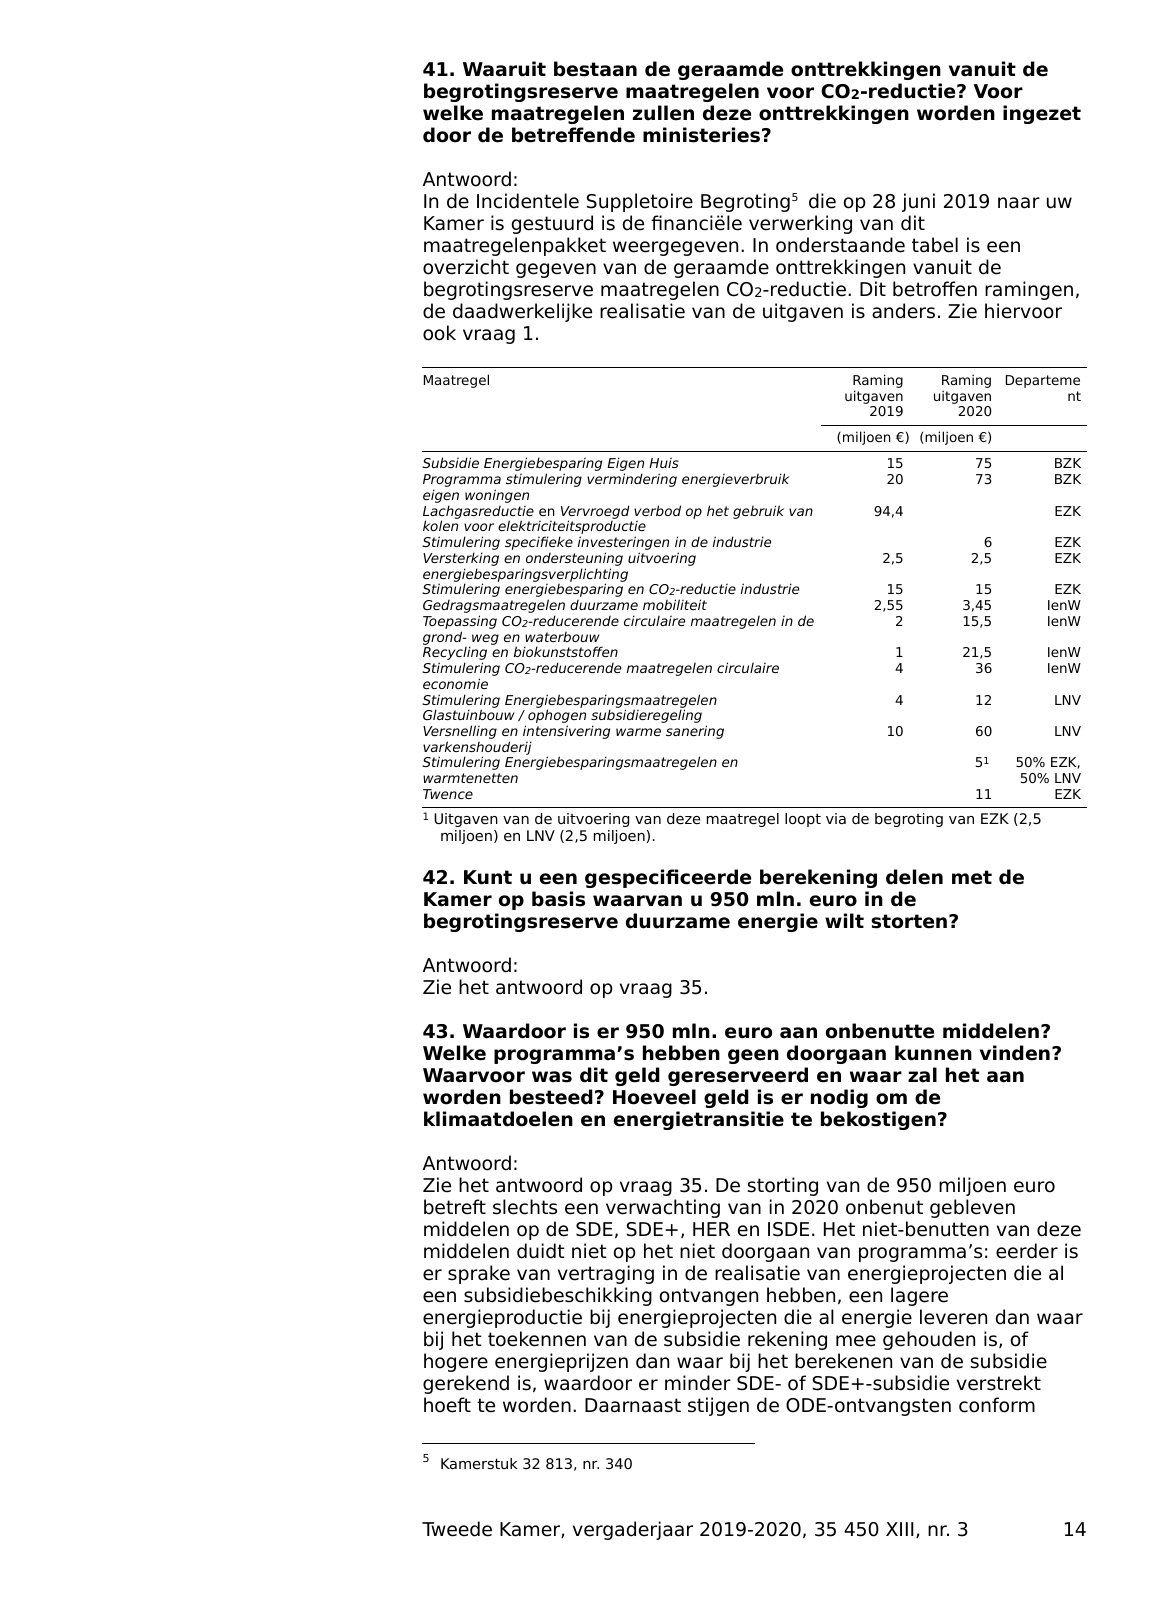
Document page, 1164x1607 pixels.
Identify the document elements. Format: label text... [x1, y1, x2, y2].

table_cell BZK [998, 452, 1087, 472]
subtitle 43. Waardoor is er 950 mln. euro aan onbenutte middelen? Welke programma’s hebben geen doorgaan kunnen vinden? Waarvoor was dit geld gereserveerd en waar zal het aan worden besteed? Hoeveel geld is er nodig om de klimaatdoelen en energietransitie te bekostigen? [422, 1021, 1087, 1131]
table_cell Stimulering Energiebesparingsmaatregelen Glastuinbouw / ophogen subsidieregeling [422, 692, 821, 724]
table_cell 51 [910, 755, 998, 787]
table_cell 1 Uitgaven van de uitvoering van deze maatregel loopt via de begroting van EZK (2,5 miljoen) en LNV (2,5 miljoen). [422, 808, 1087, 845]
table_cell 11 [910, 787, 998, 807]
table_cell IenW [998, 661, 1087, 692]
table_cell BZK [998, 472, 1087, 503]
table_cell LNV [998, 724, 1087, 755]
table_cell [821, 755, 909, 787]
table_cell Programma stimulering vermindering energieverbruik eigen woningen [422, 472, 821, 503]
table_header Raming uitgaven 2019 [821, 368, 909, 424]
table_cell 6 [910, 535, 998, 551]
table_cell 73 [910, 472, 998, 503]
table_cell Stimulering CO2-reducerende maatregelen circulaire economie [422, 661, 821, 692]
table_cell IenW [998, 598, 1087, 614]
table_cell EZK [998, 504, 1087, 535]
table_header Departement [998, 368, 1087, 424]
table_cell 15 [821, 452, 909, 472]
table_cell 1 [821, 645, 909, 661]
table_cell 36 [910, 661, 998, 692]
table_cell Lachgasreductie en Vervroegd verbod op het gebruik van kolen voor elektriciteitsproductie [422, 504, 821, 535]
table_cell Stimulering Energiebesparingsmaatregelen en warmtenetten [422, 755, 821, 787]
table_cell Toepassing CO2-reducerende circulaire maatregelen in de grond- weg en waterbouw [422, 614, 821, 645]
table_cell 3,45 [910, 598, 998, 614]
table_cell 94,4 [821, 504, 909, 535]
text Zie het antwoord op vraag 35. [422, 977, 1087, 999]
table_cell Gedragsmaatregelen duurzame mobiliteit [422, 598, 821, 614]
table_cell 15 [821, 582, 909, 598]
table_cell 15 [910, 582, 998, 598]
table_header Raming uitgaven 2020 [910, 368, 998, 424]
table_cell [821, 787, 909, 807]
table_cell IenW [998, 614, 1087, 645]
text Antwoord: [422, 169, 1087, 191]
table_cell 20 [821, 472, 909, 503]
table_cell Twence [422, 787, 821, 807]
table_cell EZK [998, 535, 1087, 551]
table_cell Versnelling en intensivering warme sanering varkenshouderij [422, 724, 821, 755]
table_cell 4 [821, 661, 909, 692]
table_cell IenW [998, 645, 1087, 661]
subtitle 42. Kunt u een gespecificeerde berekening delen met de Kamer op basis waarvan u 950 mln. euro in de begrotingsreserve duurzame energie wilt storten? [422, 867, 1087, 933]
table_cell 12 [910, 692, 998, 724]
table_cell Subsidie Energiebesparing Eigen Huis [422, 452, 821, 472]
text Zie het antwoord op vraag 35. De storting van de 950 miljoen euro betreft slechts een verwachting van in 2020 onbenut gebleven middelen op de SDE, SDE+, HER en ISDE. Het niet-benutten van deze middelen duidt niet op het niet doorgaan van programma’s: eerder is er sprake van vertraging in de realisatie van energieprojecten die al een subsidiebeschikking ontvangen hebben, een lagere energieproductie bij energieprojecten die al energie leveren dan waar bij het toekennen van de subsidie rekening mee gehouden is, of hogere energieprijzen dan waar bij het berekenen van de subsidie gerekend is, waardoor er minder SDE- of SDE+-subsidie verstrekt hoeft te worden. Daarnaast stijgen de ODE-ontvangsten conform [422, 1175, 1087, 1417]
table_cell EZK [998, 551, 1087, 582]
table_cell EZK [998, 582, 1087, 598]
table_cell 2,5 [910, 551, 998, 582]
table_cell EZK [998, 787, 1087, 807]
table_cell 2 [821, 614, 909, 645]
subtitle 41. Waaruit bestaan de geraamde onttrekkingen vanuit de begrotingsreserve maatregelen voor CO2-reductie? Voor welke maatregelen zullen deze onttrekkingen worden ingezet door de betreffende ministeries? [422, 59, 1087, 147]
table_cell 75 [910, 452, 998, 472]
table_cell 50% EZK, 50% LNV [998, 755, 1087, 787]
table_cell [910, 504, 998, 535]
table_cell 10 [821, 724, 909, 755]
text Antwoord: [422, 1153, 1087, 1175]
table_cell LNV [998, 692, 1087, 724]
table_cell Recycling en biokunststoffen [422, 645, 821, 661]
table_cell [821, 535, 909, 551]
table_cell [998, 426, 1087, 451]
table_cell Stimulering specifieke investeringen in de industrie [422, 535, 821, 551]
table_cell 4 [821, 692, 909, 724]
table_header Maatregel [422, 368, 821, 451]
table_cell 15,5 [910, 614, 998, 645]
table_cell 2,5 [821, 551, 909, 582]
text Kamerstuk 32 813, nr. 340 [422, 1452, 1087, 1474]
text Antwoord: [422, 955, 1087, 977]
table_cell (miljoen €) [910, 426, 998, 451]
table_cell (miljoen €) [821, 426, 909, 451]
table_cell Stimulering energiebesparing en CO2-reductie industrie [422, 582, 821, 598]
table_cell 60 [910, 724, 998, 755]
table_cell 21,5 [910, 645, 998, 661]
table_cell 2,55 [821, 598, 909, 614]
text In de Incidentele Suppletoire Begroting die op 28 juni 2019 naar uw Kamer is gestuurd is de financiële verwerking van dit maatregelenpakket weergegeven. In onderstaande tabel is een overzicht gegeven van de geraamde onttrekkingen vanuit de begrotingsreserve maatregelen CO2-reductie. Dit betroffen ramingen, de daadwerkelijke realisatie van de uitgaven is anders. Zie hiervoor ook vraag 1. [422, 191, 1087, 345]
table_cell Versterking en ondersteuning uitvoering energiebesparingsverplichting [422, 551, 821, 582]
